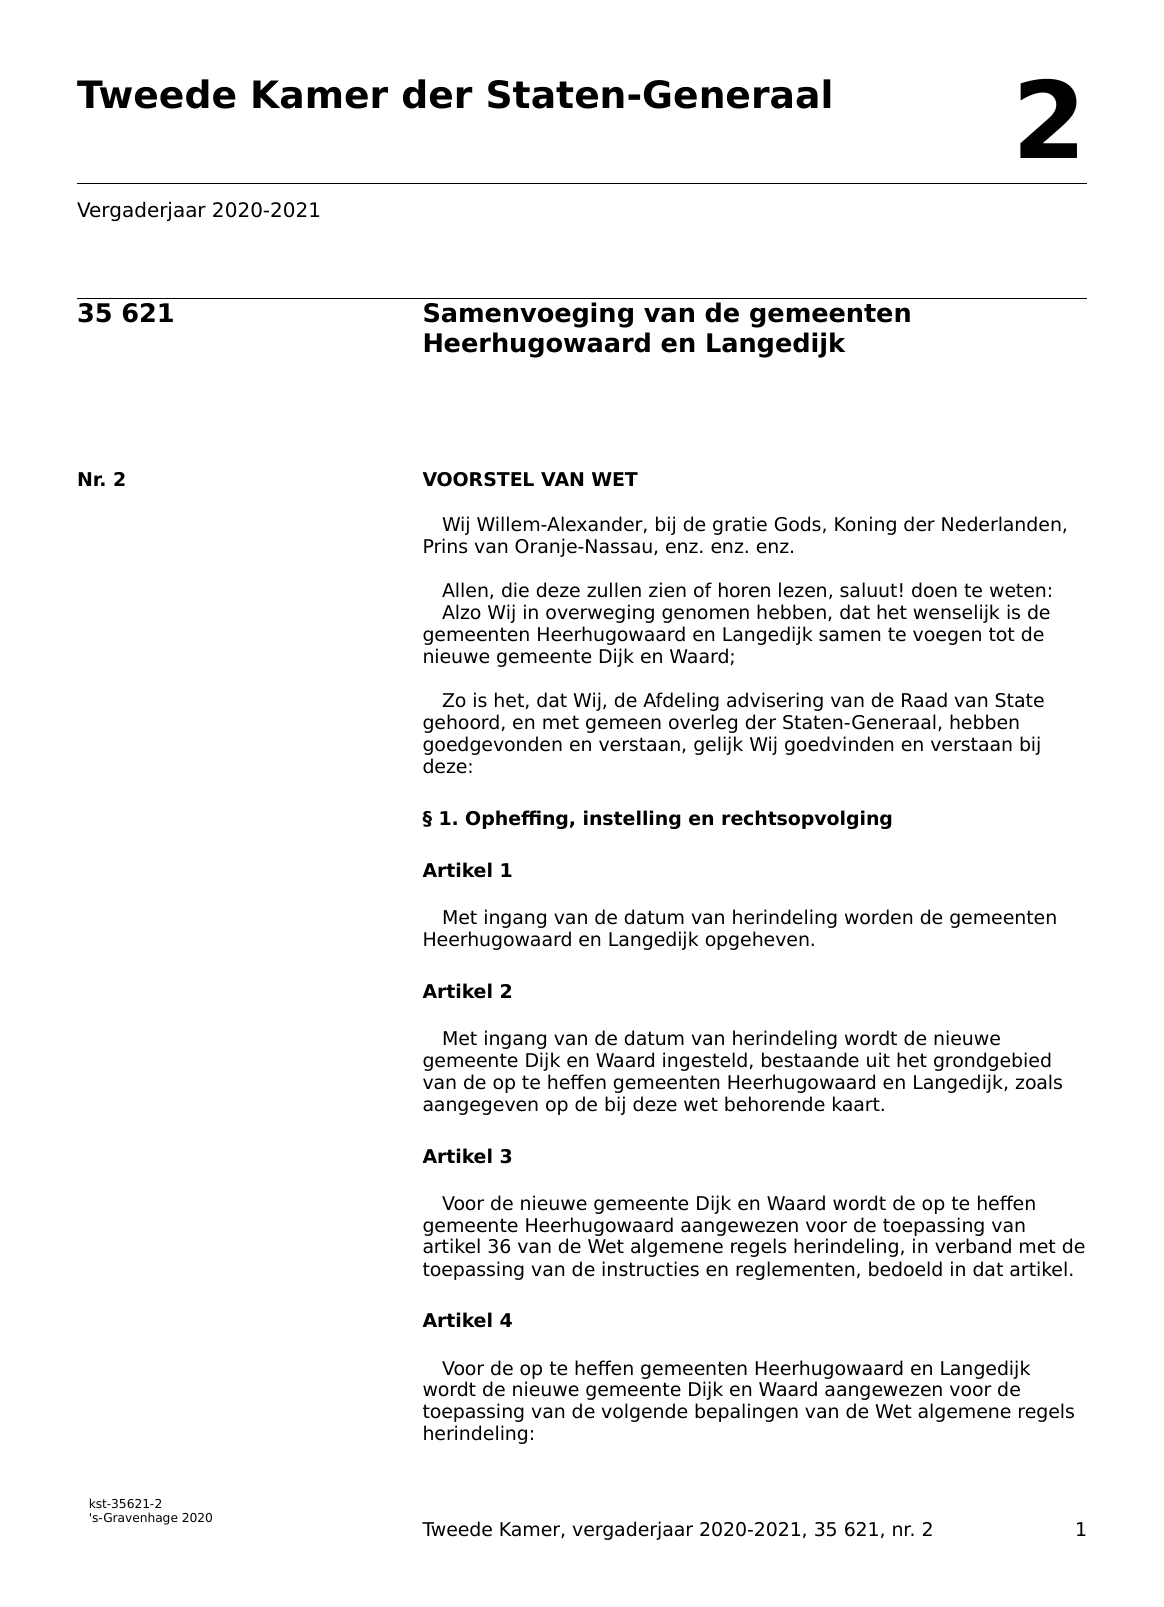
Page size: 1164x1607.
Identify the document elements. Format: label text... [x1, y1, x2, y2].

text Zo is het, dat Wij, de Afdeling advisering van de Raad van State gehoord, en met gemeen overleg der Staten-Generaal, hebben goedgevonden en verstaan, gelijk Wij goedvinden en verstaan bij deze: [422, 690, 1087, 778]
subtitle Artikel 2 [422, 981, 1087, 1003]
table_cell Vergaderjaar 2020-2021 [77, 184, 1087, 298]
table_header 2 [886, 59, 1087, 183]
text Met ingang van de datum van herindeling worden de gemeenten Heerhugowaard en Langedijk opgeheven. [422, 907, 1087, 951]
text Wij Willem-Alexander, bij de gratie Gods, Koning der Nederlanden, Prins van Oranje-Nassau, enz. enz. enz. [422, 513, 1087, 557]
subtitle 35 621 Samenvoeging van de gemeenten Heerhugowaard en Langedijk [77, 299, 1087, 358]
subtitle Artikel 4 [422, 1310, 1087, 1332]
text Voor de op te heffen gemeenten Heerhugowaard en Langedijk wordt de nieuwe gemeente Dijk en Waard aangewezen voor de toepassing van de volgende bepalingen van de Wet algemene regels herindeling: [422, 1357, 1087, 1445]
text Alzo Wij in overweging genomen hebben, dat het wenselijk is de gemeenten Heerhugowaard en Langedijk samen te voegen tot de nieuwe gemeente Dijk en Waard; [422, 602, 1087, 668]
text Allen, die deze zullen zien of horen lezen, saluut! doen te weten: [422, 580, 1087, 602]
text Met ingang van de datum van herindeling wordt de nieuwe gemeente Dijk en Waard ingesteld, bestaande uit het grondgebied van de op te heffen gemeenten Heerhugowaard en Langedijk, zoals aangegeven op de bij deze wet behorende kaart. [422, 1028, 1087, 1116]
table_header Tweede Kamer der Staten-Generaal [77, 59, 886, 183]
subtitle Artikel 1 [422, 860, 1087, 882]
text Voor de nieuwe gemeente Dijk en Waard wordt de op te heffen gemeente Heerhugowaard aangewezen voor de toepassing van artikel 36 van de Wet algemene regels herindeling, in verband met de toepassing van de instructies en reglementen, bedoeld in dat artikel. [422, 1192, 1087, 1280]
subtitle Artikel 3 [422, 1146, 1087, 1167]
subtitle § 1. Opheffing, instelling en rechtsopvolging [422, 808, 1087, 830]
subtitle Nr. 2 VOORSTEL VAN WET [77, 469, 1087, 491]
text kst-35621-2 [88, 1497, 323, 1511]
text 's-Gravenhage 2020 [88, 1511, 323, 1525]
